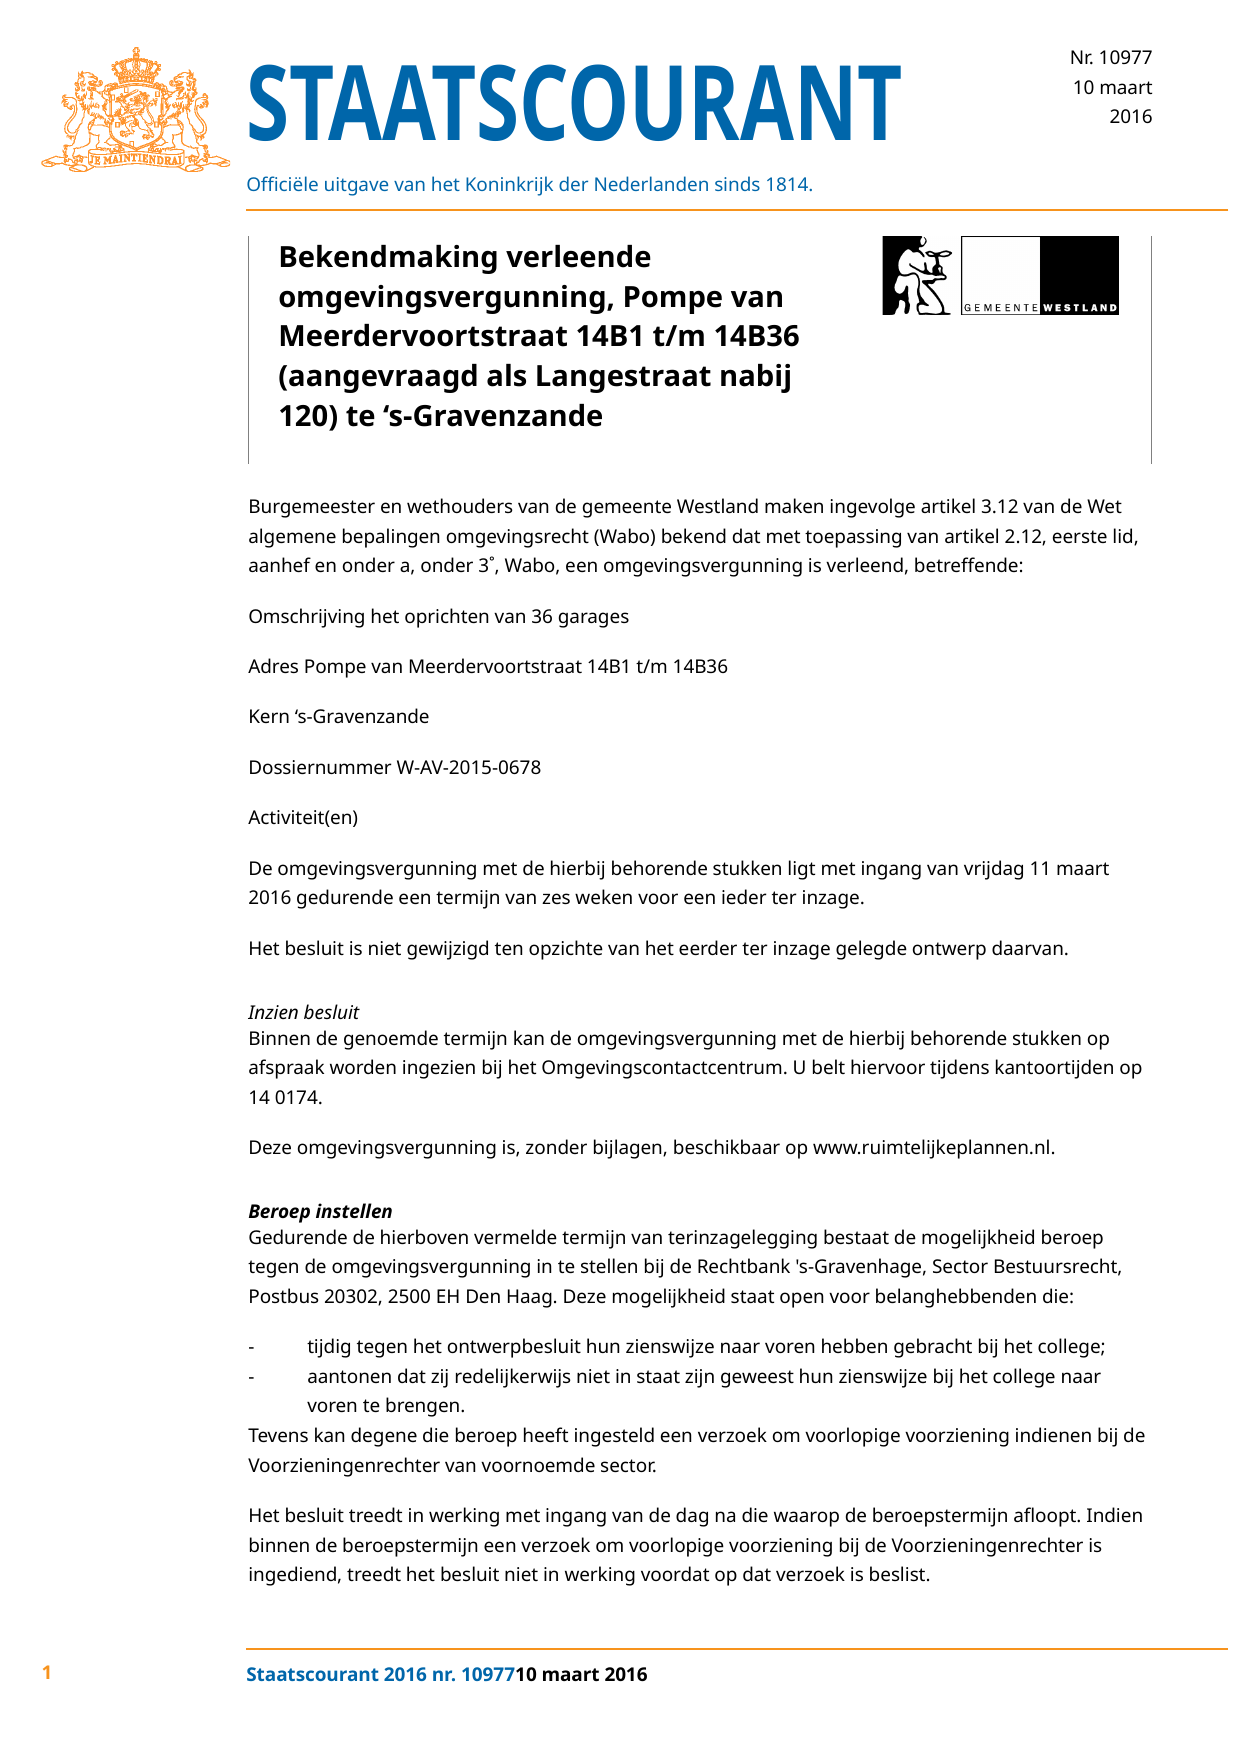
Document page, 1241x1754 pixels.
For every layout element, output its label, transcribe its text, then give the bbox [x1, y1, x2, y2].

picture [882, 236, 1119, 315]
list tijdig tegen het ontwerpbesluit hun zienswijze naar voren hebben gebracht bij het college; [248, 1333, 1152, 1359]
text Dossiernummer W-AV-2015-0678 [248, 754, 1152, 780]
text Deze omgevingsvergunning is, zonder bijlagen, beschikbaar op www.ruimtelijkeplannen.nl. [248, 1134, 1152, 1160]
picture [41, 47, 231, 172]
text Activiteit(en) [248, 804, 1152, 830]
table_header Bekendmaking verleende omgevingsvergunning, Pompe van Meerdervoortstraat 14B1 t/m 14B36 (aangevraagd als Langestraat nabij 120) te ‘s-Gravenzande [249, 236, 850, 464]
text Adres Pompe van Meerdervoortstraat 14B1 t/m 14B36 [248, 653, 1152, 679]
text Binnen de genoemde termijn kan de omgevingsvergunning met de hierbij behorende stukken op afspraak worden ingezien bij het Omgevingscontactcentrum. U belt hiervoor tijdens kantoortijden op 14 0174. [248, 1025, 1152, 1109]
list aantonen dat zij redelijkerwijs niet in staat zijn geweest hun zienswijze bij het college naar voren te brengen. [248, 1363, 1152, 1418]
text Omschrijving het oprichten van 36 garages [248, 603, 1152, 629]
text Beroep instellen [248, 1198, 1152, 1224]
table_header [850, 236, 1151, 464]
text Gedurende de hierboven vermelde termijn van terinzagelegging bestaat de mogelijkheid beroep tegen de omgevingsvergunning in te stellen bij de Rechtbank 's-Gravenhage, Sector Bestuursrecht, Postbus 20302, 2500 EH Den Haag. Deze mogelijkheid staat open voor belanghebbenden die: [248, 1224, 1152, 1309]
text Het besluit is niet gewijzigd ten opzichte van het eerder ter inzage gelegde ontwerp daarvan. [248, 935, 1152, 961]
text Tevens kan degene die beroep heeft ingesteld een verzoek om voorlopige voorziening indienen bij de Voorzieningenrechter van voornoemde sector. [248, 1422, 1152, 1478]
text Kern ‘s-Gravenzande [248, 704, 1152, 729]
text Burgemeester en wethouders van de gemeente Westland maken ingevolge artikel 3.12 van de Wet algemene bepalingen omgevingsrecht (Wabo) bekend dat met toepassing van artikel 2.12, eerste lid, aanhef en onder a, onder 3˚, Wabo, een omgevingsvergunning is verleend, betreffende: [248, 493, 1152, 578]
text De omgevingsvergunning met de hierbij behorende stukken ligt met ingang van vrijdag 11 maart 2016 gedurende een termijn van zes weken voor een ieder ter inzage. [248, 855, 1152, 910]
text Het besluit treedt in werking met ingang van de dag na die waarop de beroepstermijn afloopt. Indien binnen de beroepstermijn een verzoek om voorlopige voorziening bij de Voorzieningenrechter is ingediend, treedt het besluit niet in werking voordat op dat verzoek is beslist. [248, 1502, 1152, 1587]
text Inzien besluit [248, 999, 1152, 1025]
